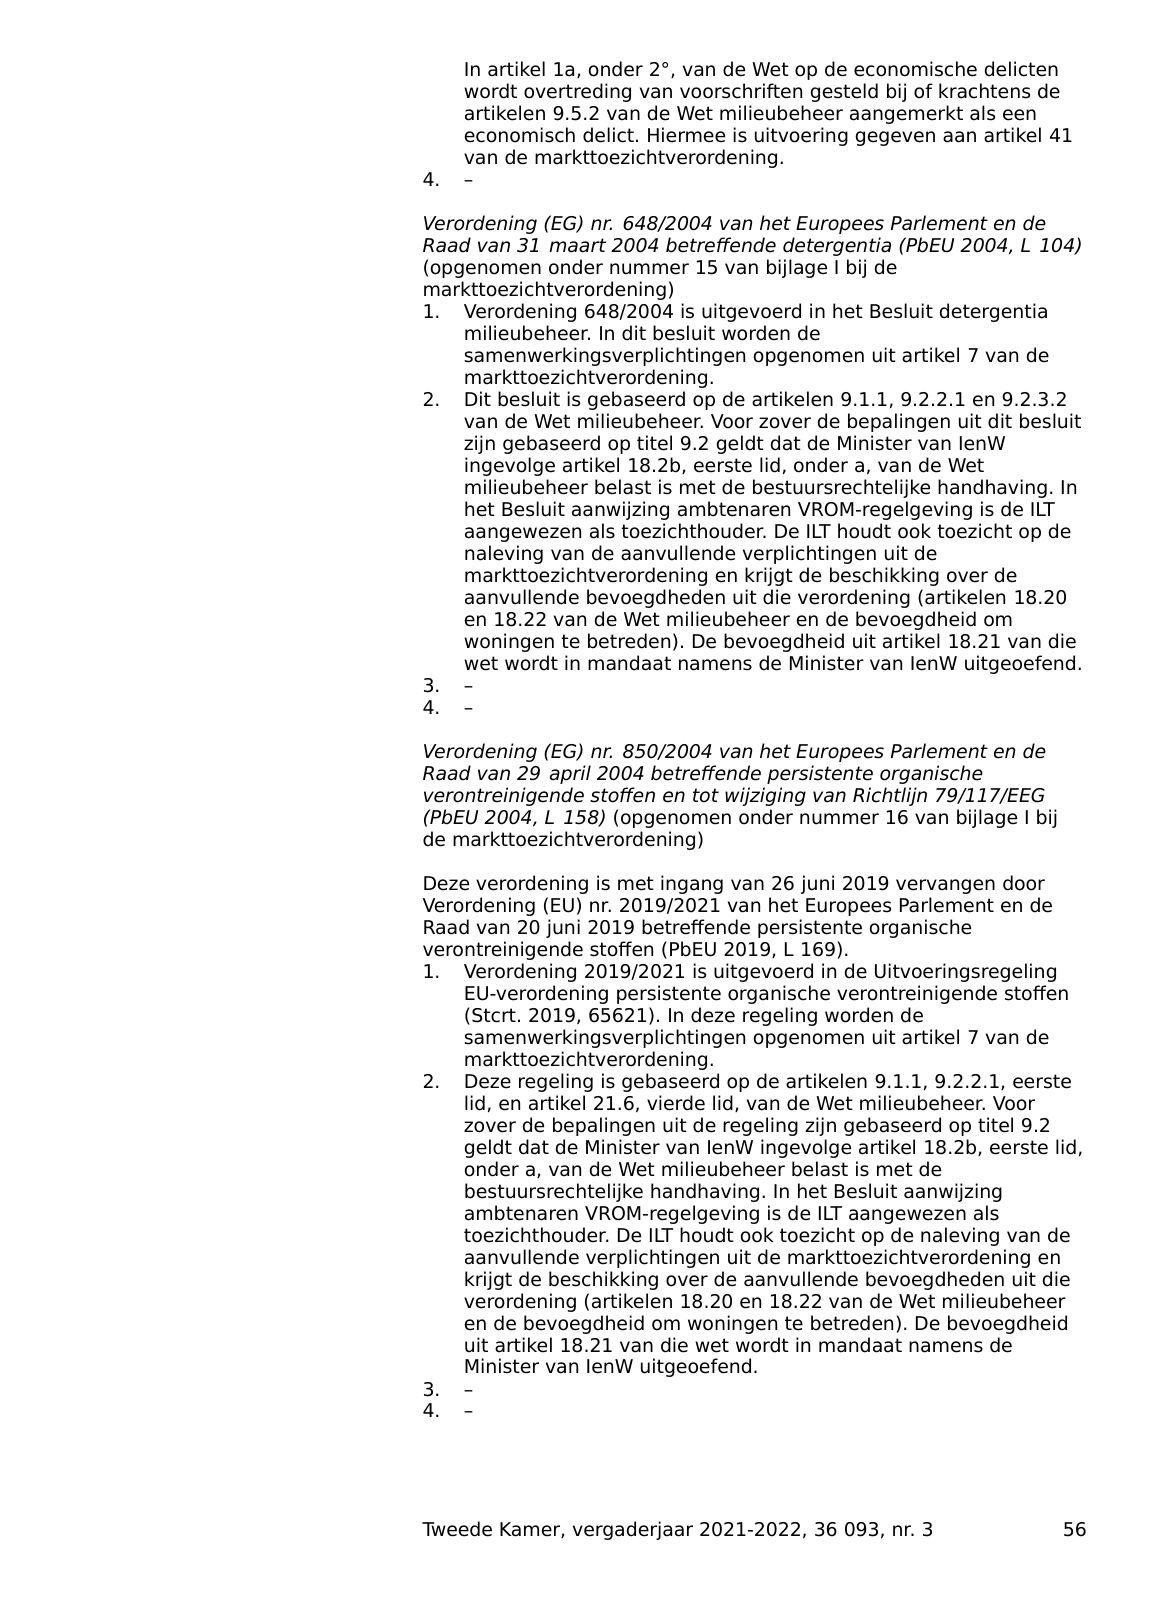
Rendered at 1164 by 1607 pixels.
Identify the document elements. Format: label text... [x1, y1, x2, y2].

text 3. – [422, 675, 1087, 697]
text 4. – [422, 1400, 1087, 1422]
text Deze verordening is met ingang van 26 juni 2019 vervangen door Verordening (EU) nr. 2019/2021 van het Europees Parlement en de Raad van 20 juni 2019 betreffende persistente organische verontreinigende stoffen (PbEU 2019, L 169). [422, 873, 1087, 961]
text 4. – [422, 697, 1087, 719]
text 2. Deze regeling is gebaseerd op de artikelen 9.1.1, 9.2.2.1, eerste lid, en artikel 21.6, vierde lid, van de Wet milieubeheer. Voor zover de bepalingen uit de regeling zijn gebaseerd op titel 9.2 geldt dat de Minister van IenW ingevolge artikel 18.2b, eerste lid, onder a, van de Wet milieubeheer belast is met de bestuursrechtelijke handhaving. In het Besluit aanwijzing ambtenaren VROM-regelgeving is de ILT aangewezen als toezichthouder. De ILT houdt ook toezicht op de naleving van de aanvullende verplichtingen uit de markttoezichtverordening en krijgt de beschikking over de aanvullende bevoegdheden uit die verordening (artikelen 18.20 en 18.22 van de Wet milieubeheer en de bevoegdheid om woningen te betreden). De bevoegdheid uit artikel 18.21 van die wet wordt in mandaat namens de Minister van IenW uitgeoefend. [422, 1071, 1087, 1378]
text 4. – [422, 169, 1087, 191]
text 1. Verordening 2019/2021 is uitgevoerd in de Uitvoeringsregeling EU-verordening persistente organische verontreinigende stoffen (Stcrt. 2019, 65621). In deze regeling worden de samenwerkingsverplichtingen opgenomen uit artikel 7 van de markttoezichtverordening. [422, 961, 1087, 1071]
subtitle Verordening (EG) nr. 850/2004 van het Europees Parlement en de Raad van 29 april 2004 betreffende persistente organische verontreinigende stoffen en tot wijziging van Richtlijn 79/117/EEG (PbEU 2004, L 158) (opgenomen onder nummer 16 van bijlage I bij de markttoezichtverordening) [422, 741, 1087, 851]
text 3. – [422, 1378, 1087, 1400]
text In artikel 1a, onder 2°, van de Wet op de economische delicten wordt overtreding van voorschriften gesteld bij of krachtens de artikelen 9.5.2 van de Wet milieubeheer aangemerkt als een economisch delict. Hiermee is uitvoering gegeven aan artikel 41 van de markttoezichtverordening. [464, 59, 1087, 169]
text 2. Dit besluit is gebaseerd op de artikelen 9.1.1, 9.2.2.1 en 9.2.3.2 van de Wet milieubeheer. Voor zover de bepalingen uit dit besluit zijn gebaseerd op titel 9.2 geldt dat de Minister van IenW ingevolge artikel 18.2b, eerste lid, onder a, van de Wet milieubeheer belast is met de bestuursrechtelijke handhaving. In het Besluit aanwijzing ambtenaren VROM-regelgeving is de ILT aangewezen als toezichthouder. De ILT houdt ook toezicht op de naleving van de aanvullende verplichtingen uit de markttoezichtverordening en krijgt de beschikking over de aanvullende bevoegdheden uit die verordening (artikelen 18.20 en 18.22 van de Wet milieubeheer en de bevoegdheid om woningen te betreden). De bevoegdheid uit artikel 18.21 van die wet wordt in mandaat namens de Minister van IenW uitgeoefend. [422, 389, 1087, 675]
text 1. Verordening 648/2004 is uitgevoerd in het Besluit detergentia milieubeheer. In dit besluit worden de samenwerkingsverplichtingen opgenomen uit artikel 7 van de markttoezichtverordening. [422, 301, 1087, 389]
subtitle Verordening (EG) nr. 648/2004 van het Europees Parlement en de Raad van 31 maart 2004 betreffende detergentia (PbEU 2004, L 104) (opgenomen onder nummer 15 van bijlage I bij de markttoezichtverordening) [422, 213, 1087, 301]
